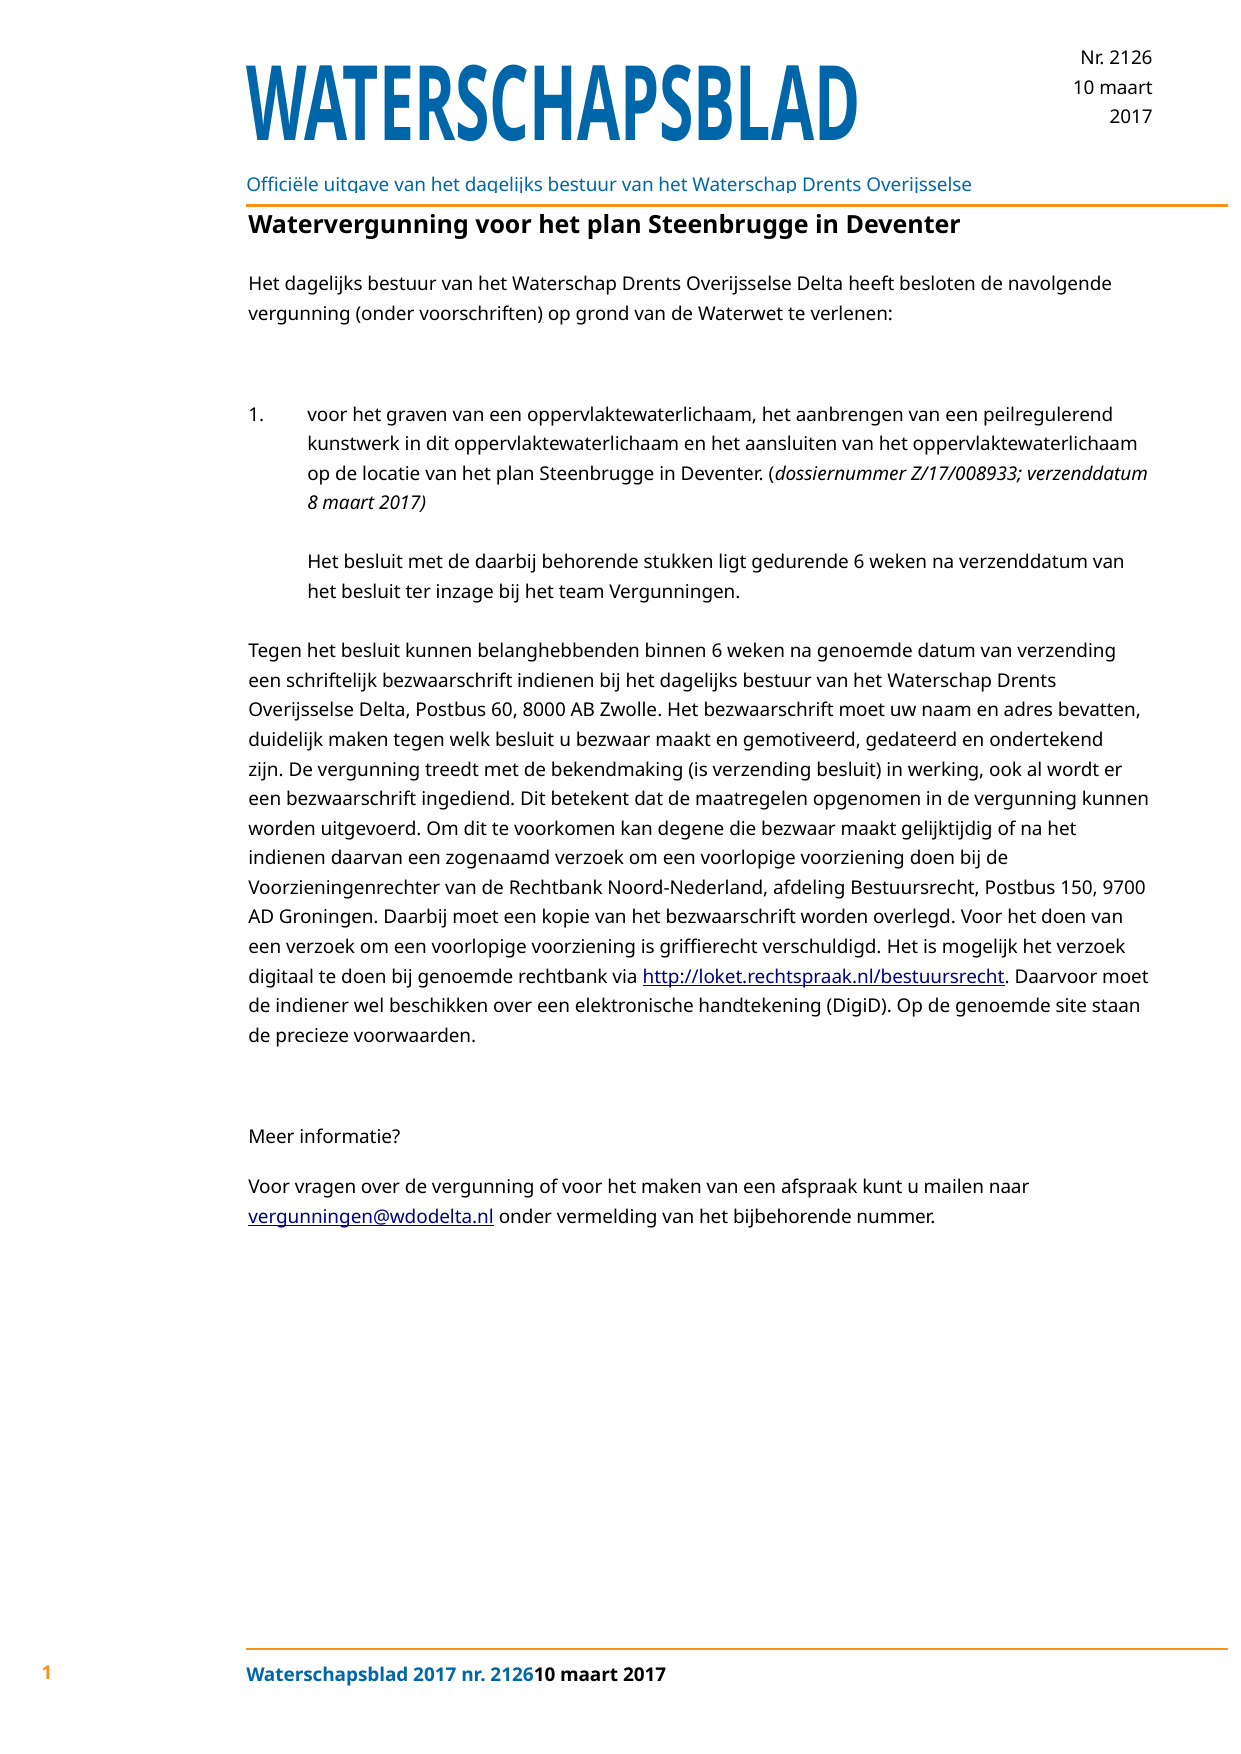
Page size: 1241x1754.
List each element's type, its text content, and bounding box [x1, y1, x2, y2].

text Het dagelijks bestuur van het Waterschap Drents Overijsselse Delta heeft besloten de navolgende vergunning (onder voorschriften) op grond van de Waterwet te verlenen: [248, 270, 1152, 326]
text Tegen het besluit kunnen belanghebbenden binnen 6 weken na genoemde datum van verzending een schriftelijk bezwaarschrift indienen bij het dagelijks bestuur van het Waterschap Drents Overijsselse Delta, Postbus 60, 8000 AB Zwolle. Het bezwaarschrift moet uw naam en adres bevatten, duidelijk maken tegen welk besluit u bezwaar maakt en gemotiveerd, gedateerd en ondertekend zijn. De vergunning treedt met de bekendmaking (is verzending besluit) in werking, ook al wordt er een bezwaarschrift ingediend. Dit betekent dat de maatregelen opgenomen in de vergunning kunnen worden uitgevoerd. Om dit te voorkomen kan degene die bezwaar maakt gelijktijdig of na het indienen daarvan een zogenaamd verzoek om een voorlopige voorziening doen bij de Voorzieningenrechter van de Rechtbank Noord-Nederland, afdeling Bestuursrecht, Postbus 150, 9700 AD Groningen. Daarbij moet een kopie van het bezwaarschrift worden overlegd. Voor het doen van een verzoek om een voorlopige voorziening is griffierecht verschuldigd. Het is mogelijk het verzoek digitaal te doen bij genoemde rechtbank via http://loket.rechtspraak.nl/bestuursrecht. Daarvoor moet de indiener wel beschikken over een elektronische handtekening (DigiD). Op de genoemde site staan de precieze voorwaarden. [248, 637, 1152, 1048]
text Watervergunning voor het plan Steenbrugge in Deventer [248, 207, 1152, 241]
picture [41, 47, 231, 172]
text Voor vragen over de vergunning of voor het maken van een afspraak kunt u mailen naar vergunningen@wdodelta.nl onder vermelding van het bijbehorende nummer. [248, 1173, 1152, 1228]
list voor het graven van een oppervlaktewaterlichaam, het aanbrengen van een peilregulerend kunstwerk in dit oppervlaktewaterlichaam en het aansluiten van het oppervlaktewaterlichaam op de locatie van het plan Steenbrugge in Deventer. (dossiernummer Z/17/008933; verzenddatum 8 maart 2017) [248, 401, 1152, 515]
text Meer informatie? [248, 1123, 1152, 1148]
list Het besluit met de daarbij behorende stukken ligt gedurende 6 weken na verzenddatum van het besluit ter inzage bij het team Vergunningen. [248, 549, 1152, 604]
